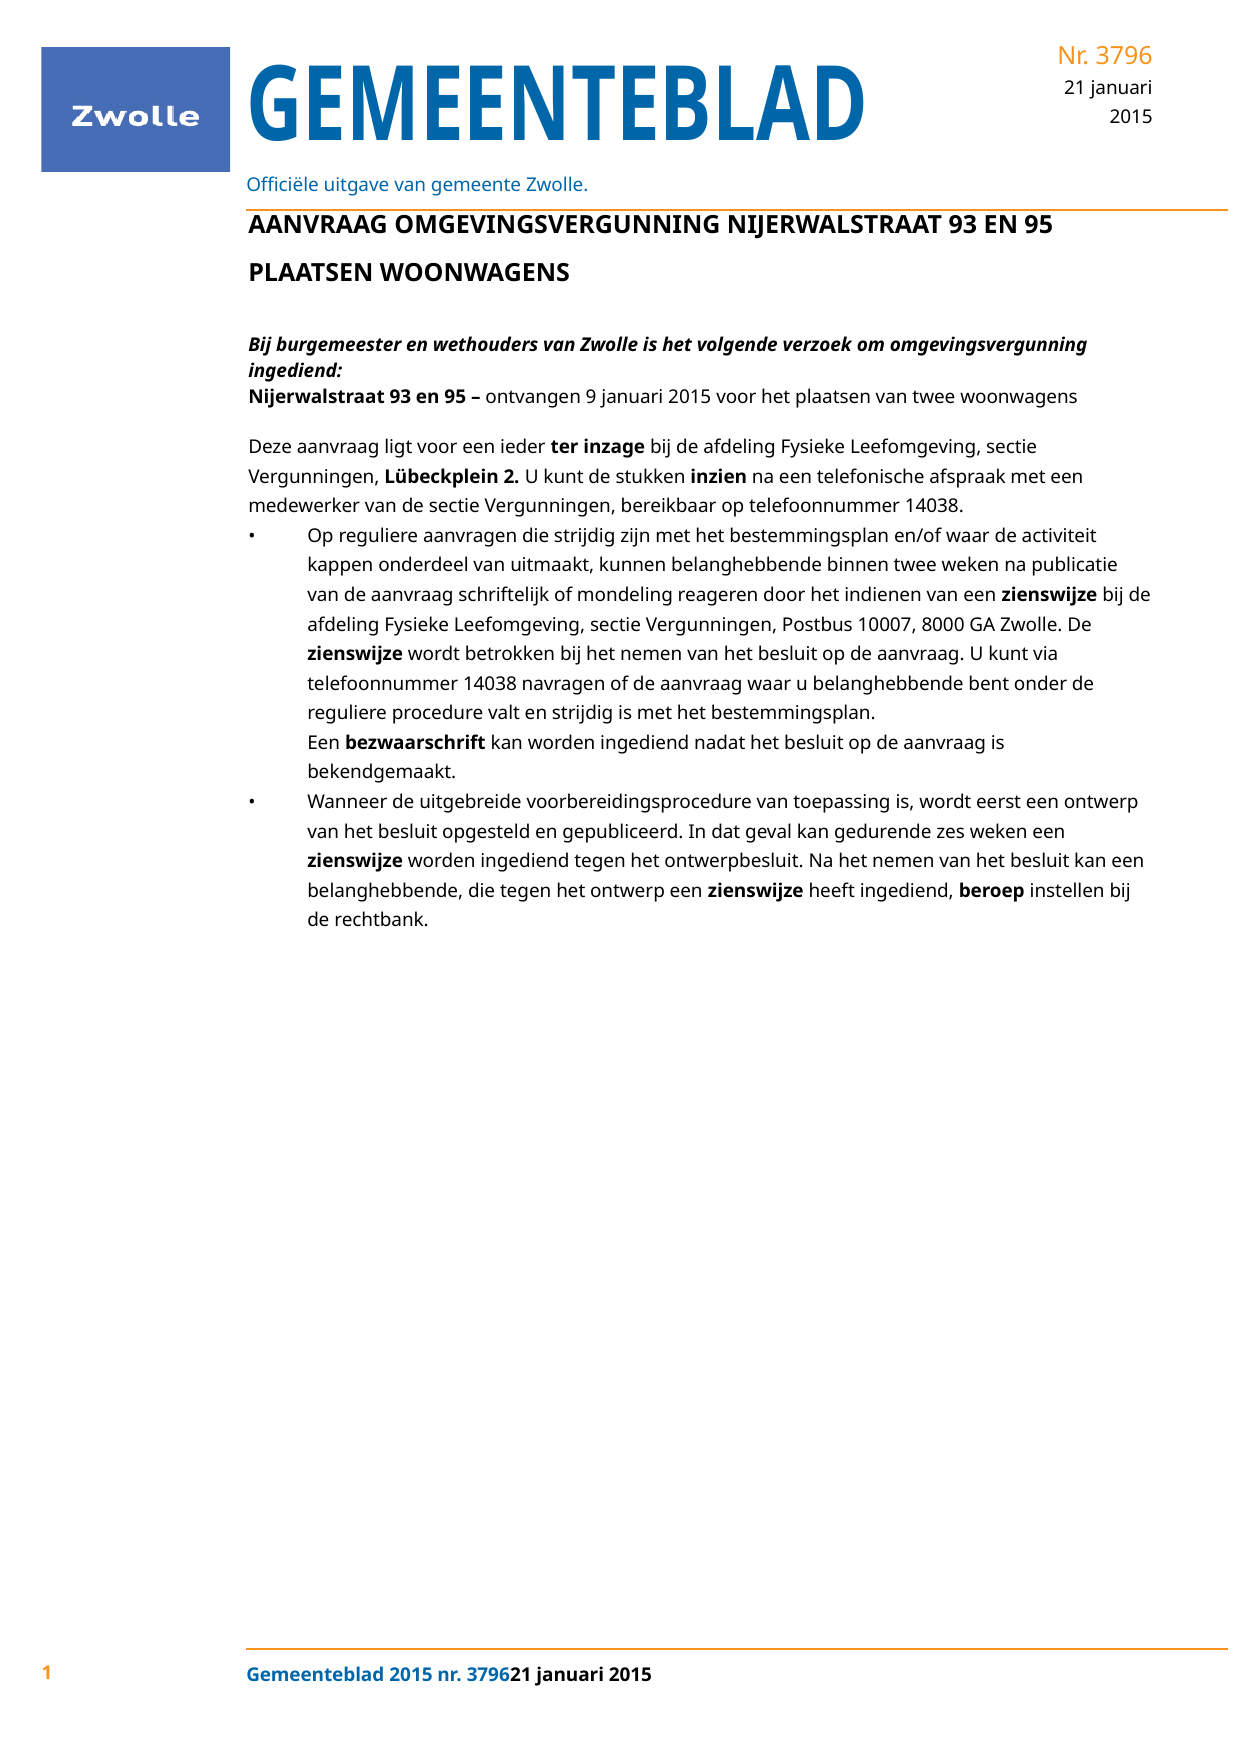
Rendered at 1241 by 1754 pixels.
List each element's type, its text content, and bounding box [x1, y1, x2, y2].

list Op reguliere aanvragen die strijdig zijn met het bestemmingsplan en/of waar de activiteit kappen onderdeel van uitmaakt, kunnen belanghebbende binnen twee weken na publicatie van de aanvraag schriftelijk of mondeling reageren door het indienen van een zienswijze bij de afdeling Fysieke Leefomgeving, sectie Vergunningen, Postbus 10007, 8000 GA Zwolle. De zienswijze wordt betrokken bij het nemen van het besluit op de aanvraag. U kunt via telefoonnummer 14038 navragen of de aanvraag waar u belanghebbende bent onder de reguliere procedure valt en strijdig is met het bestemmingsplan. [248, 522, 1152, 725]
picture [41, 47, 231, 172]
text Bij burgemeester en wethouders van Zwolle is het volgende verzoek om omgevingsvergunning ingediend: [248, 331, 1152, 383]
text Deze aanvraag ligt voor een ieder ter inzage bij de afdeling Fysieke Leefomgeving, sectie Vergunningen, Lübeckplein 2. U kunt de stukken inzien na een telefonische afspraak met een medewerker van de sectie Vergunningen, bereikbaar op telefoonnummer 14038. [248, 433, 1152, 518]
text Nijerwalstraat 93 en 95 – ontvangen 9 januari 2015 voor het plaatsen van twee woonwagens [248, 383, 1152, 409]
list Een bezwaarschrift kan worden ingediend nadat het besluit op de aanvraag is bekendgemaakt. [248, 729, 1152, 784]
text AANVRAAG OMGEVINGSVERGUNNING NIJERWALSTRAAT 93 EN 95 PLAATSEN WOONWAGENS [248, 211, 1152, 288]
list Wanneer de uitgebreide voorbereidingsprocedure van toepassing is, wordt eerst een ontwerp van het besluit opgesteld en gepubliceerd. In dat geval kan gedurende zes weken een zienswijze worden ingediend tegen het ontwerpbesluit. Na het nemen van het besluit kan een belanghebbende, die tegen het ontwerp een zienswijze heeft ingediend, beroep instellen bij de rechtbank. [248, 788, 1152, 932]
